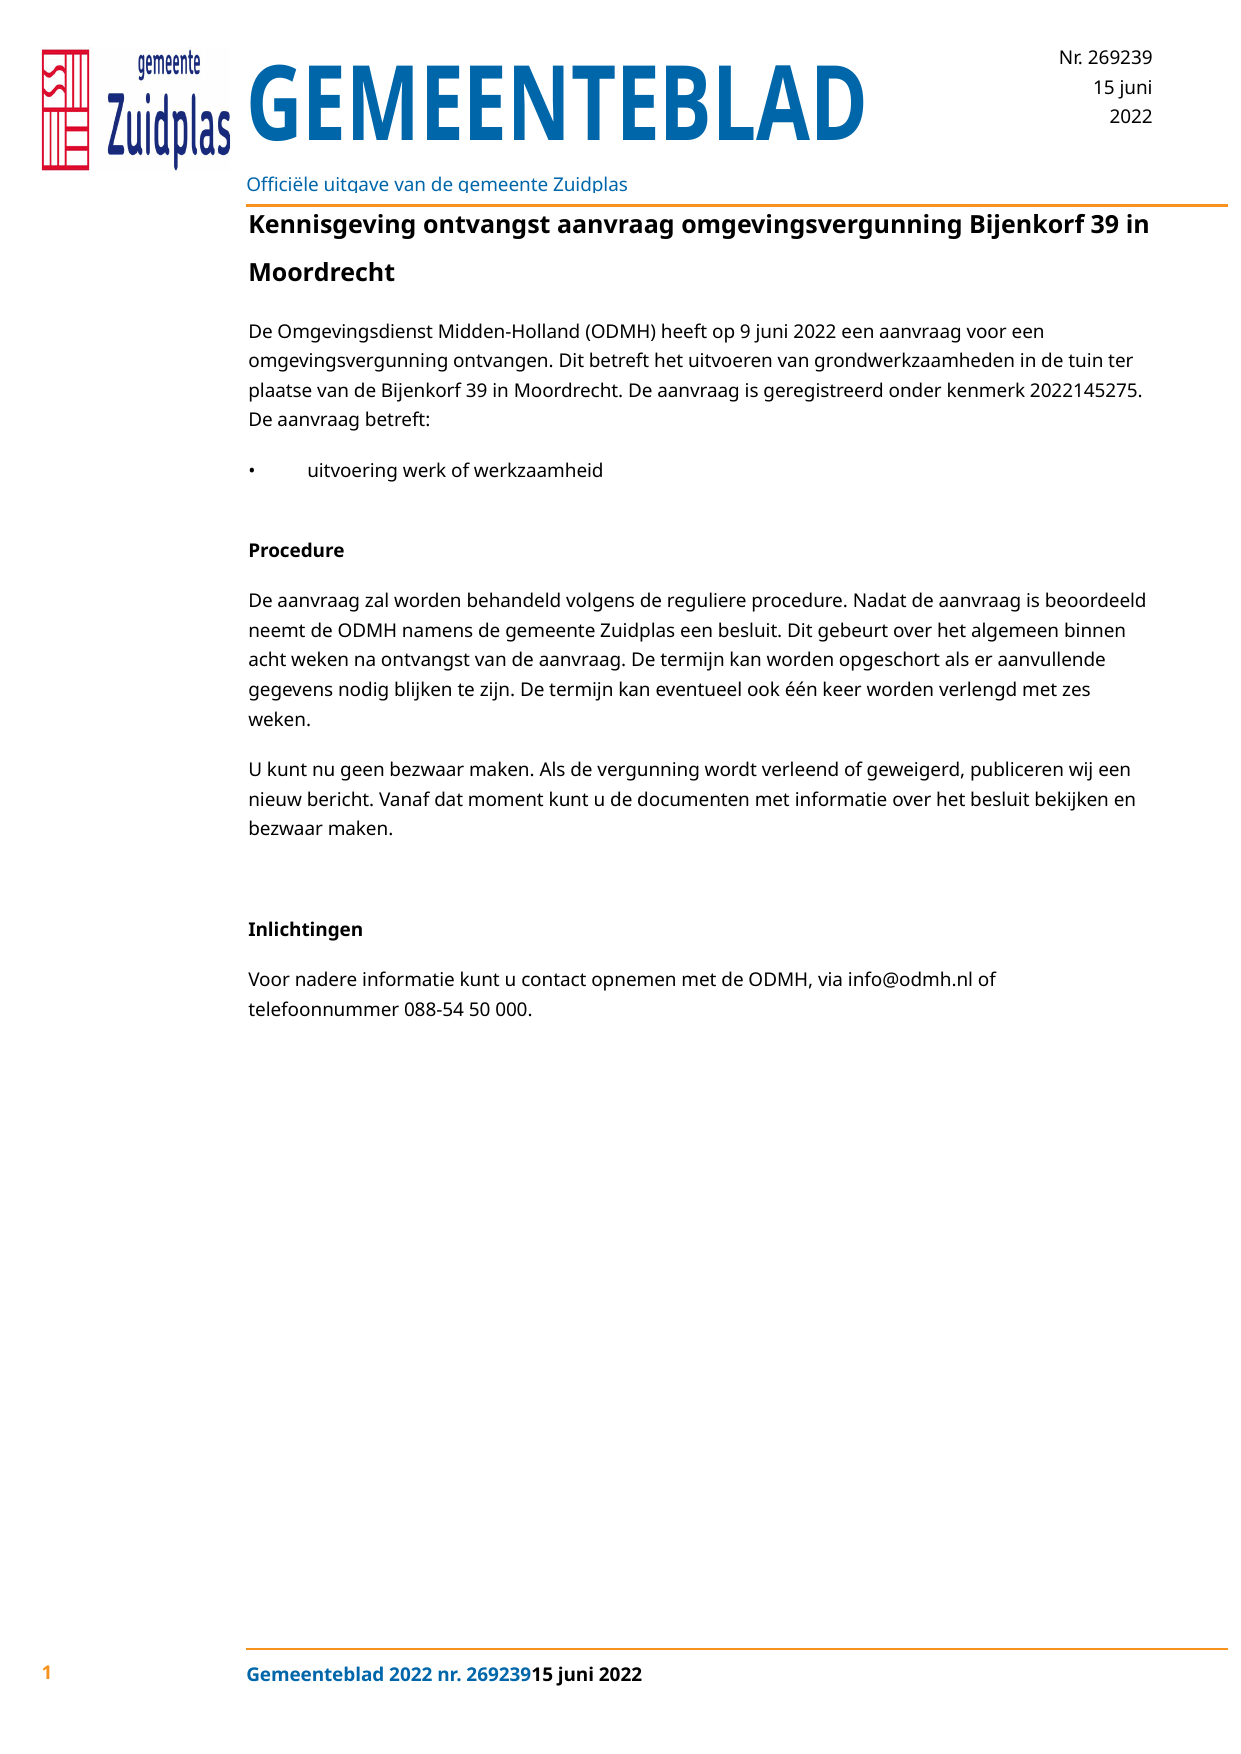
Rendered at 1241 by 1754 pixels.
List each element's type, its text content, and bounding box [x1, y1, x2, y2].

picture [41, 47, 231, 172]
text Inlichtingen [248, 916, 1152, 942]
list uitvoering werk of werkzaamheid [248, 457, 1152, 483]
text De Omgevingsdienst Midden-Holland (ODMH) heeft op 9 juni 2022 een aanvraag voor een omgevingsvergunning ontvangen. Dit betreft het uitvoeren van grondwerkzaamheden in de tuin ter plaatse van de Bijenkorf 39 in Moordrecht. De aanvraag is geregistreerd onder kenmerk 2022145275. De aanvraag betreft: [248, 318, 1152, 432]
text Voor nadere informatie kunt u contact opnemen met de ODMH, via info@odmh.nl of telefoonnummer 088-54 50 000. [248, 967, 1152, 1022]
text Procedure [248, 537, 1152, 563]
text De aanvraag zal worden behandeld volgens de reguliere procedure. Nadat de aanvraag is beoordeeld neemt de ODMH namens de gemeente Zuidplas een besluit. Dit gebeurt over het algemeen binnen acht weken na ontvangst van de aanvraag. De termijn kan worden opgeschort als er aanvullende gegevens nodig blijken te zijn. De termijn kan eventueel ook één keer worden verlengd met zes weken. [248, 587, 1152, 732]
text Kennisgeving ontvangst aanvraag omgevingsvergunning Bijenkorf 39 in Moordrecht [248, 207, 1152, 288]
text U kunt nu geen bezwaar maken. Als de vergunning wordt verleend of geweigerd, publiceren wij een nieuw bericht. Vanaf dat moment kunt u de documenten met informatie over het besluit bekijken en bezwaar maken. [248, 756, 1152, 841]
